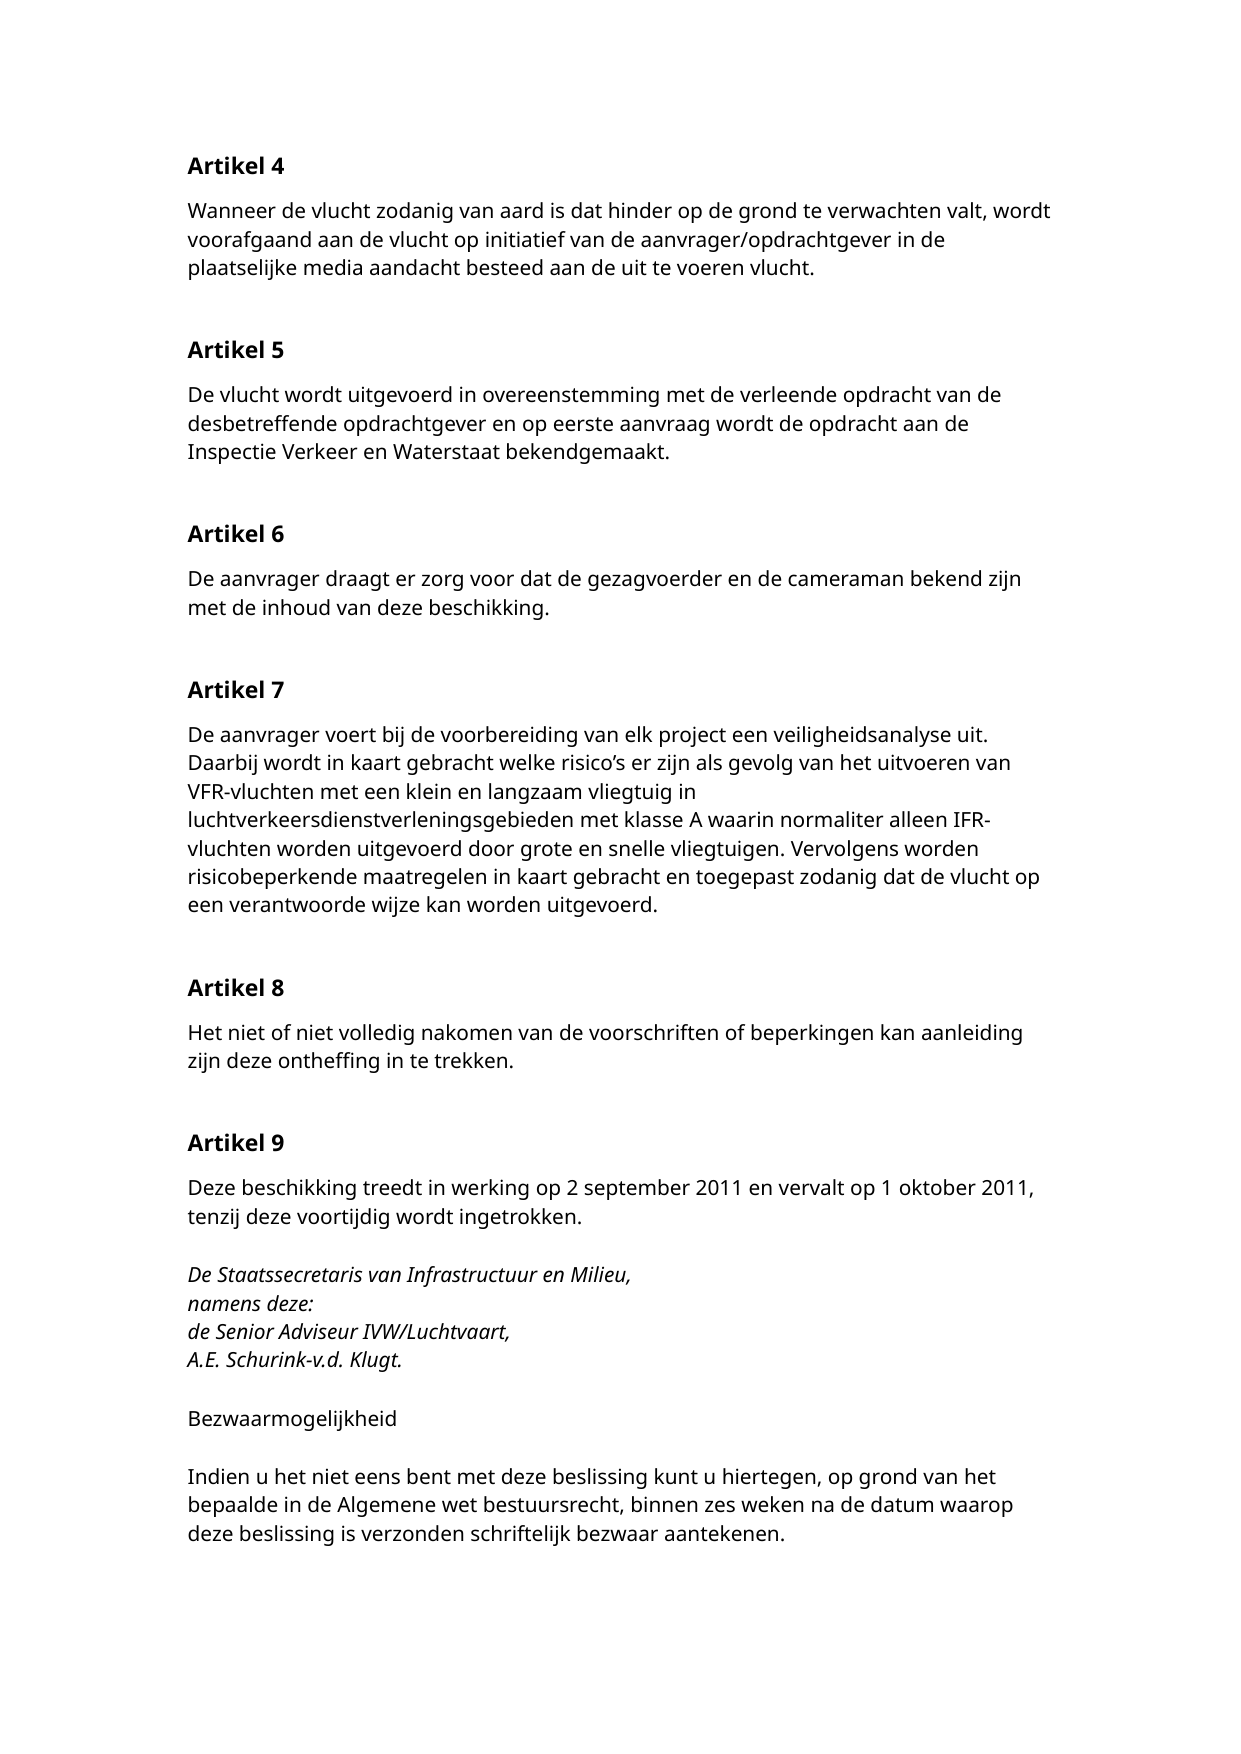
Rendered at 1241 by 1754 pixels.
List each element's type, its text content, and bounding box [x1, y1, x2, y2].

subtitle Artikel 5 [187, 334, 1053, 365]
subtitle Artikel 8 [187, 972, 1053, 1003]
text Wanneer de vlucht zodanig van aard is dat hinder op de grond te verwachten valt, wordt voorafgaand aan de vlucht op initiatief van de aanvrager/opdrachtgever in de plaatselijke media aandacht besteed aan de uit te voeren vlucht. [187, 196, 1053, 282]
text de Senior Adviseur IVW/Luchtvaart, [187, 1317, 1053, 1346]
text De aanvrager draagt er zorg voor dat de gezagvoerder en de cameraman bekend zijn met de inhoud van deze beschikking. [187, 564, 1053, 621]
text De vlucht wordt uitgevoerd in overeenstemming met de verleende opdracht van de desbetreffende opdrachtgever en op eerste aanvraag wordt de opdracht aan de Inspectie Verkeer en Waterstaat bekendgemaakt. [187, 380, 1053, 466]
text De aanvrager voert bij de voorbereiding van elk project een veiligheidsanalyse uit. Daarbij wordt in kaart gebracht welke risico’s er zijn als gevolg van het uitvoeren van VFR-vluchten met een klein en langzaam vliegtuig in luchtverkeersdienstverleningsgebieden met klasse A waarin normaliter alleen IFR-vluchten worden uitgevoerd door grote en snelle vliegtuigen. Vervolgens worden risicobeperkende maatregelen in kaart gebracht en toegepast zodanig dat de vlucht op een verantwoorde wijze kan worden uitgevoerd. [187, 720, 1053, 919]
text A.E. Schurink-v.d. Klugt. [187, 1346, 1053, 1374]
subtitle Artikel 4 [187, 150, 1053, 181]
subtitle Artikel 9 [187, 1127, 1053, 1158]
text De Staatssecretaris van Infrastructuur en Milieu, [187, 1260, 1053, 1289]
text Bezwaarmogelijkheid [187, 1404, 1053, 1432]
subtitle Artikel 7 [187, 674, 1053, 705]
text Indien u het niet eens bent met deze beslissing kunt u hiertegen, op grond van het bepaalde in de Algemene wet bestuursrecht, binnen zes weken na de datum waarop deze beslissing is verzonden schriftelijk bezwaar aantekenen. [187, 1462, 1053, 1547]
text namens deze: [187, 1289, 1053, 1317]
text Deze beschikking treedt in werking op 2 september 2011 en vervalt op 1 oktober 2011, tenzij deze voortijdig wordt ingetrokken. [187, 1173, 1053, 1230]
subtitle Artikel 6 [187, 518, 1053, 549]
text Het niet of niet volledig nakomen van de voorschriften of beperkingen kan aanleiding zijn deze ontheffing in te trekken. [187, 1018, 1053, 1075]
